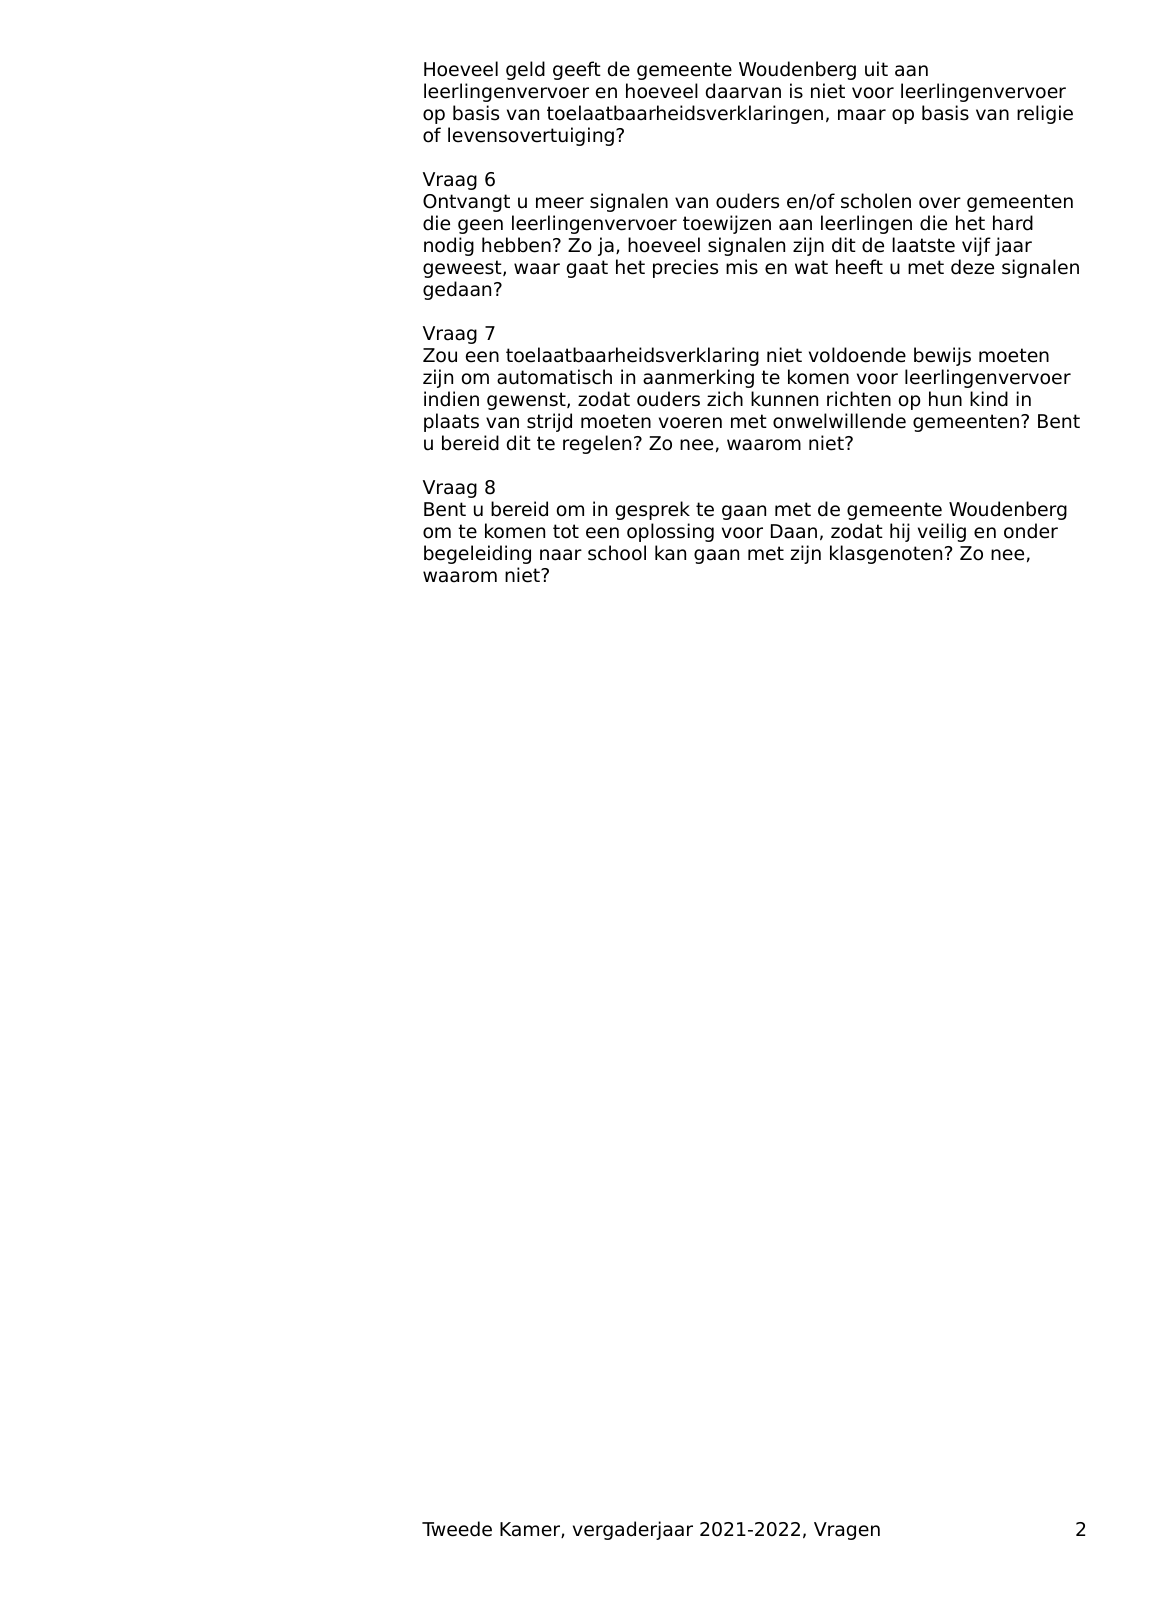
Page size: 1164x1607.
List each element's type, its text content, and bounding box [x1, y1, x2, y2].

text Zou een toelaatbaarheidsverklaring niet voldoende bewijs moeten zijn om automatisch in aanmerking te komen voor leerlingenvervoer indien gewenst, zodat ouders zich kunnen richten op hun kind in plaats van strijd moeten voeren met onwelwillende gemeenten? Bent u bereid dit te regelen? Zo nee, waarom niet? [422, 345, 1087, 455]
text Ontvangt u meer signalen van ouders en/of scholen over gemeenten die geen leerlingenvervoer toewijzen aan leerlingen die het hard nodig hebben? Zo ja, hoeveel signalen zijn dit de laatste vijf jaar geweest, waar gaat het precies mis en wat heeft u met deze signalen gedaan? [422, 191, 1087, 301]
text Vraag 7 [422, 323, 1087, 345]
text Bent u bereid om in gesprek te gaan met de gemeente Woudenberg om te komen tot een oplossing voor Daan, zodat hij veilig en onder begeleiding naar school kan gaan met zijn klasgenoten? Zo nee, waarom niet? [422, 499, 1087, 587]
text Hoeveel geld geeft de gemeente Woudenberg uit aan leerlingenvervoer en hoeveel daarvan is niet voor leerlingenvervoer op basis van toelaatbaarheidsverklaringen, maar op basis van religie of levensovertuiging? [422, 59, 1087, 147]
text Vraag 6 [422, 169, 1087, 191]
text Vraag 8 [422, 477, 1087, 499]
